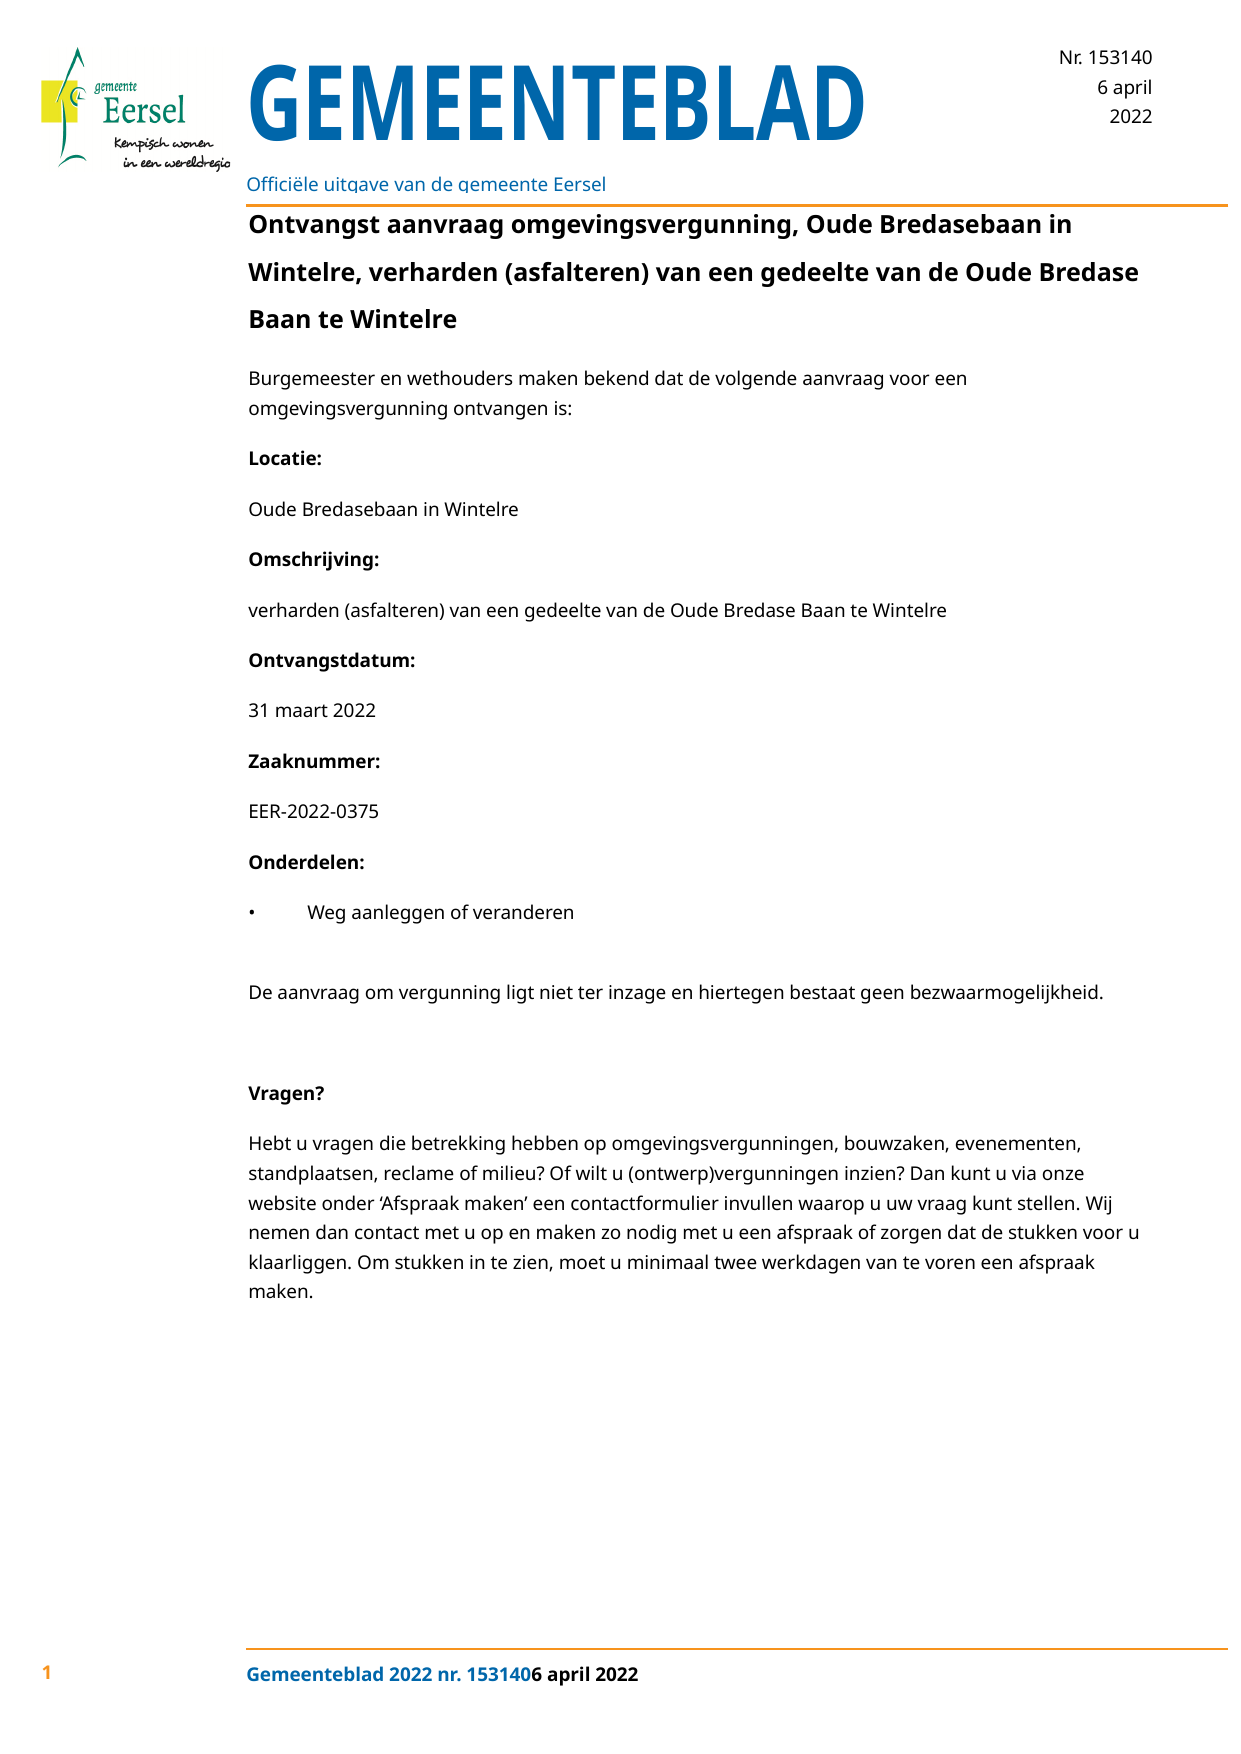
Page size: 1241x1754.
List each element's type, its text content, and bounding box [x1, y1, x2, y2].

text Hebt u vragen die betrekking hebben op omgevingsvergunningen, bouwzaken, evenementen, standplaatsen, reclame of milieu? Of wilt u (ontwerp)vergunningen inzien? Dan kunt u via onze website onder ‘Afspraak maken’ een contactformulier invullen waarop u uw vraag kunt stellen. Wij nemen dan contact met u op en maken zo nodig met u een afspraak of zorgen dat de stukken voor u klaarliggen. Om stukken in te zien, moet u minimaal twee werkdagen van te voren een afspraak maken. [248, 1131, 1152, 1304]
text 31 maart 2022 [248, 698, 1152, 723]
text Vragen? [248, 1080, 1152, 1106]
text Locatie: [248, 446, 1152, 471]
text Ontvangst aanvraag omgevingsvergunning, Oude Bredasebaan in Wintelre, verharden (asfalteren) van een gedeelte van de Oude Bredase Baan te Wintelre [248, 207, 1152, 336]
text De aanvraag om vergunning ligt niet ter inzage en hiertegen bestaat geen bezwaarmogelijkheid. [248, 979, 1152, 1005]
text Zaaknummer: [248, 748, 1152, 774]
text Onderdelen: [248, 849, 1152, 874]
list Weg aanleggen of veranderen [248, 899, 1152, 925]
text Ontvangstdatum: [248, 647, 1152, 673]
text EER-2022-0375 [248, 798, 1152, 824]
text Burgemeester en wethouders maken bekend dat de volgende aanvraag voor een omgevingsvergunning ontvangen is: [248, 366, 1152, 421]
text Omschrijving: [248, 546, 1152, 572]
text verharden (asfalteren) van een gedeelte van de Oude Bredase Baan te Wintelre [248, 597, 1152, 622]
text Oude Bredasebaan in Wintelre [248, 496, 1152, 522]
picture [41, 47, 231, 172]
